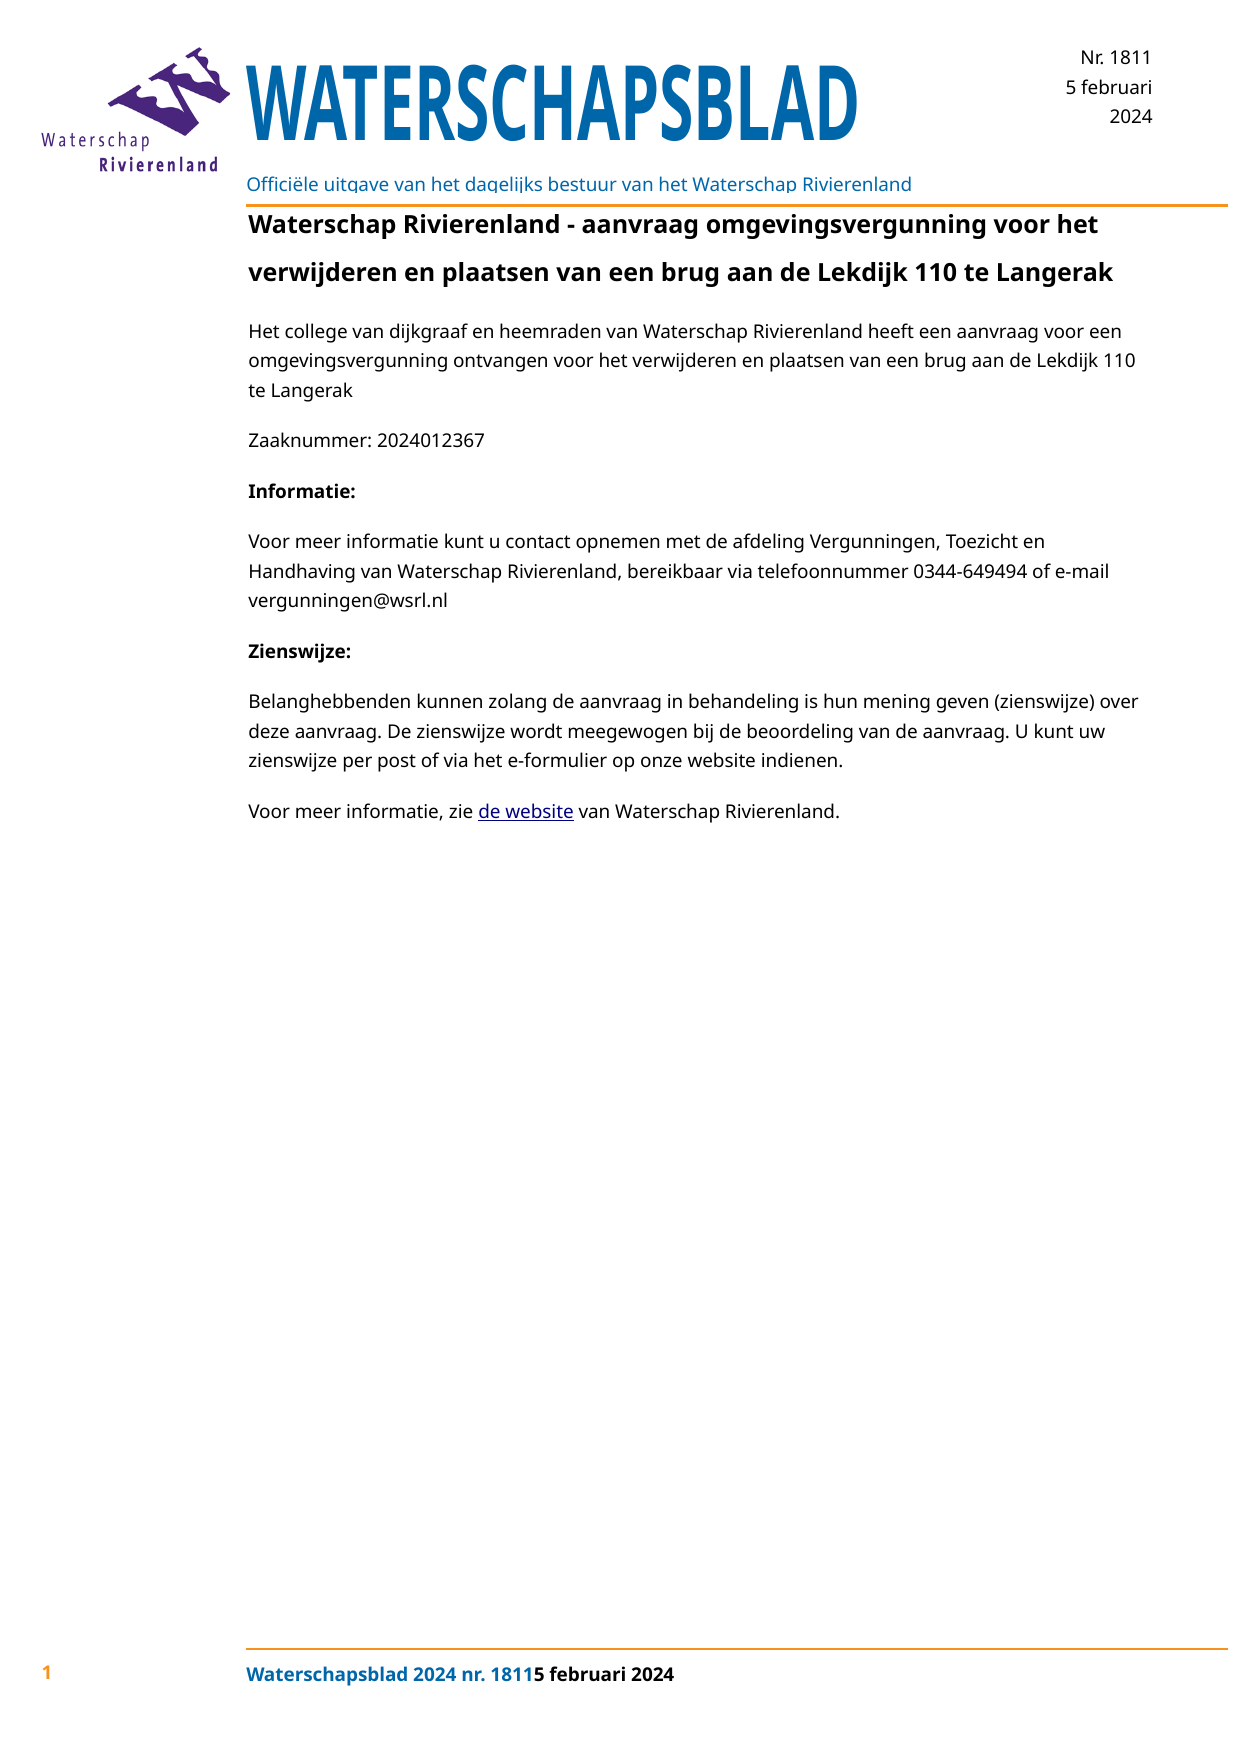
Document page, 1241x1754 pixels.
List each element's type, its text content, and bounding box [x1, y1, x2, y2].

text Voor meer informatie, zie de website van Waterschap Rivierenland. [248, 798, 1152, 824]
text Voor meer informatie kunt u contact opnemen met de afdeling Vergunningen, Toezicht en Handhaving van Waterschap Rivierenland, bereikbaar via telefoonnummer 0344-649494 of e-mail vergunningen@wsrl.nl [248, 528, 1152, 613]
picture [41, 47, 231, 172]
text Informatie: [248, 478, 1152, 504]
text Belanghebbenden kunnen zolang de aanvraag in behandeling is hun mening geven (zienswijze) over deze aanvraag. De zienswijze wordt meegewogen bij de beoordeling van de aanvraag. U kunt uw zienswijze per post of via het e-formulier op onze website indienen. [248, 688, 1152, 773]
text Zaaknummer: 2024012367 [248, 427, 1152, 453]
text Waterschap Rivierenland - aanvraag omgevingsvergunning voor het verwijderen en plaatsen van een brug aan de Lekdijk 110 te Langerak [248, 207, 1152, 288]
text Zienswijze: [248, 638, 1152, 664]
text Het college van dijkgraaf en heemraden van Waterschap Rivierenland heeft een aanvraag voor een omgevingsvergunning ontvangen voor het verwijderen en plaatsen van een brug aan de Lekdijk 110 te Langerak [248, 318, 1152, 403]
